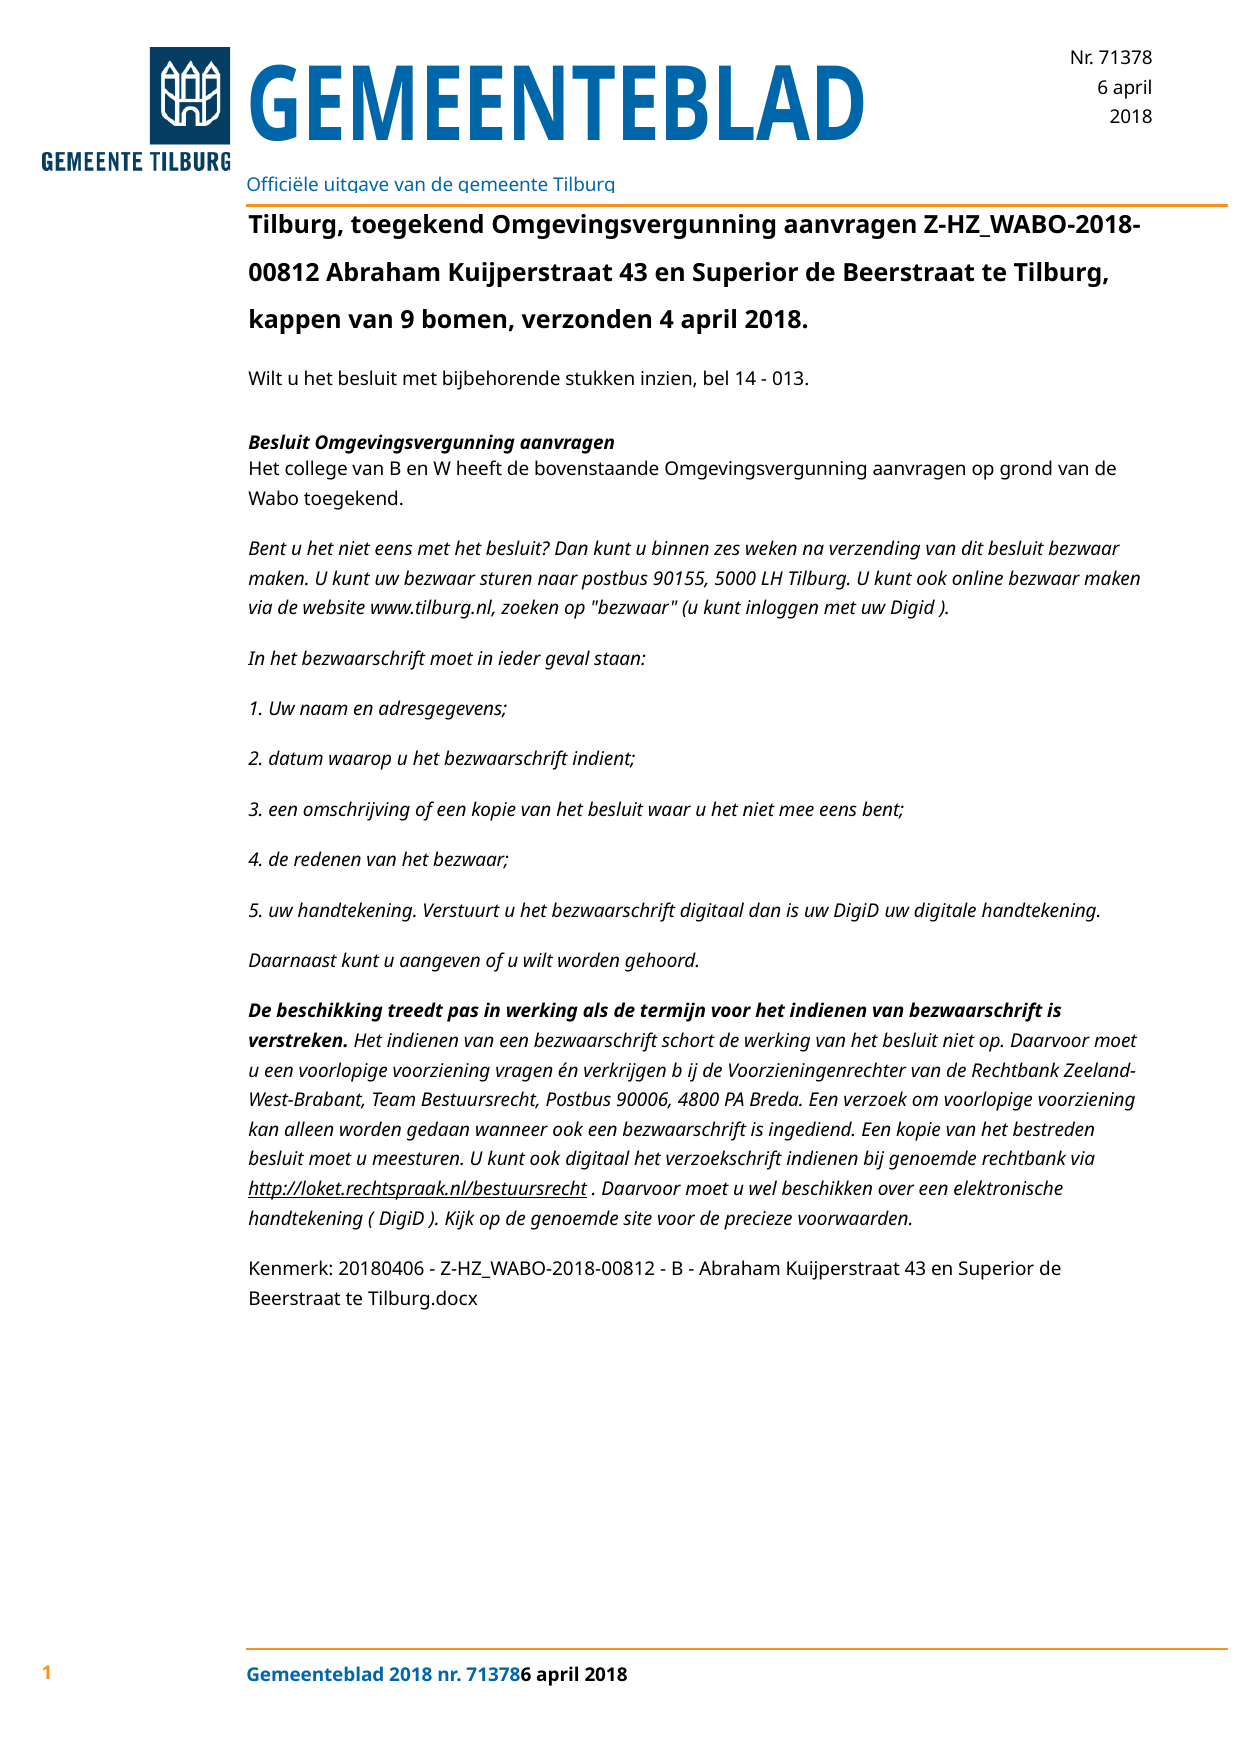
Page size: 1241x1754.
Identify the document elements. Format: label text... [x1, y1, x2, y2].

text Wilt u het besluit met bijbehorende stukken inzien, bel 14 - 013. [248, 366, 1152, 391]
text 5. uw handtekening. Verstuurt u het bezwaarschrift digitaal dan is uw DigiD uw digitale handtekening. [248, 897, 1152, 923]
text In het bezwaarschrift moet in ieder geval staan: [248, 645, 1152, 671]
text 4. de redenen van het bezwaar; [248, 846, 1152, 872]
picture [41, 47, 231, 172]
text Het college van B en W heeft de bovenstaande Omgevingsvergunning aanvragen op grond van de Wabo toegekend. [248, 455, 1152, 511]
text Daarnaast kunt u aangeven of u wilt worden gehoord. [248, 947, 1152, 973]
text Kenmerk: 20180406 - Z-HZ_WABO-2018-00812 - B - Abraham Kuijperstraat 43 en Superior de Beerstraat te Tilburg.docx [248, 1255, 1152, 1311]
text Tilburg, toegekend Omgevingsvergunning aanvragen Z-HZ_WABO-2018-00812 Abraham Kuijperstraat 43 en Superior de Beerstraat te Tilburg, kappen van 9 bomen, verzonden 4 april 2018. [248, 207, 1152, 336]
text Besluit Omgevingsvergunning aanvragen [248, 429, 1152, 455]
text 3. een omschrijving of een kopie van het besluit waar u het niet mee eens bent; [248, 796, 1152, 822]
text 1. Uw naam en adresgegevens; [248, 695, 1152, 721]
text Bent u het niet eens met het besluit? Dan kunt u binnen zes weken na verzending van dit besluit bezwaar maken. U kunt uw bezwaar sturen naar postbus 90155, 5000 LH Tilburg. U kunt ook online bezwaar maken via de website www.tilburg.nl, zoeken op "bezwaar" (u kunt inloggen met uw Digid ). [248, 535, 1152, 620]
text 2. datum waarop u het bezwaarschrift indient; [248, 746, 1152, 771]
text De beschikking treedt pas in werking als de termijn voor het indienen van bezwaarschrift is verstreken. Het indienen van een bezwaarschrift schort de werking van het besluit niet op. Daarvoor moet u een voorlopige voorziening vragen én verkrijgen b ij de Voorzieningenrechter van de Rechtbank Zeeland-West-Brabant, Team Bestuursrecht, Postbus 90006, 4800 PA Breda. Een verzoek om voorlopige voorziening kan alleen worden gedaan wanneer ook een bezwaarschrift is ingediend. Een kopie van het bestreden besluit moet u meesturen. U kunt ook digitaal het verzoekschrift indienen bij genoemde rechtbank via http://loket.rechtspraak.nl/bestuursrecht . Daarvoor moet u wel beschikken over een elektronische handtekening ( DigiD ). Kijk op de genoemde site voor de precieze voorwaarden. [248, 998, 1152, 1231]
